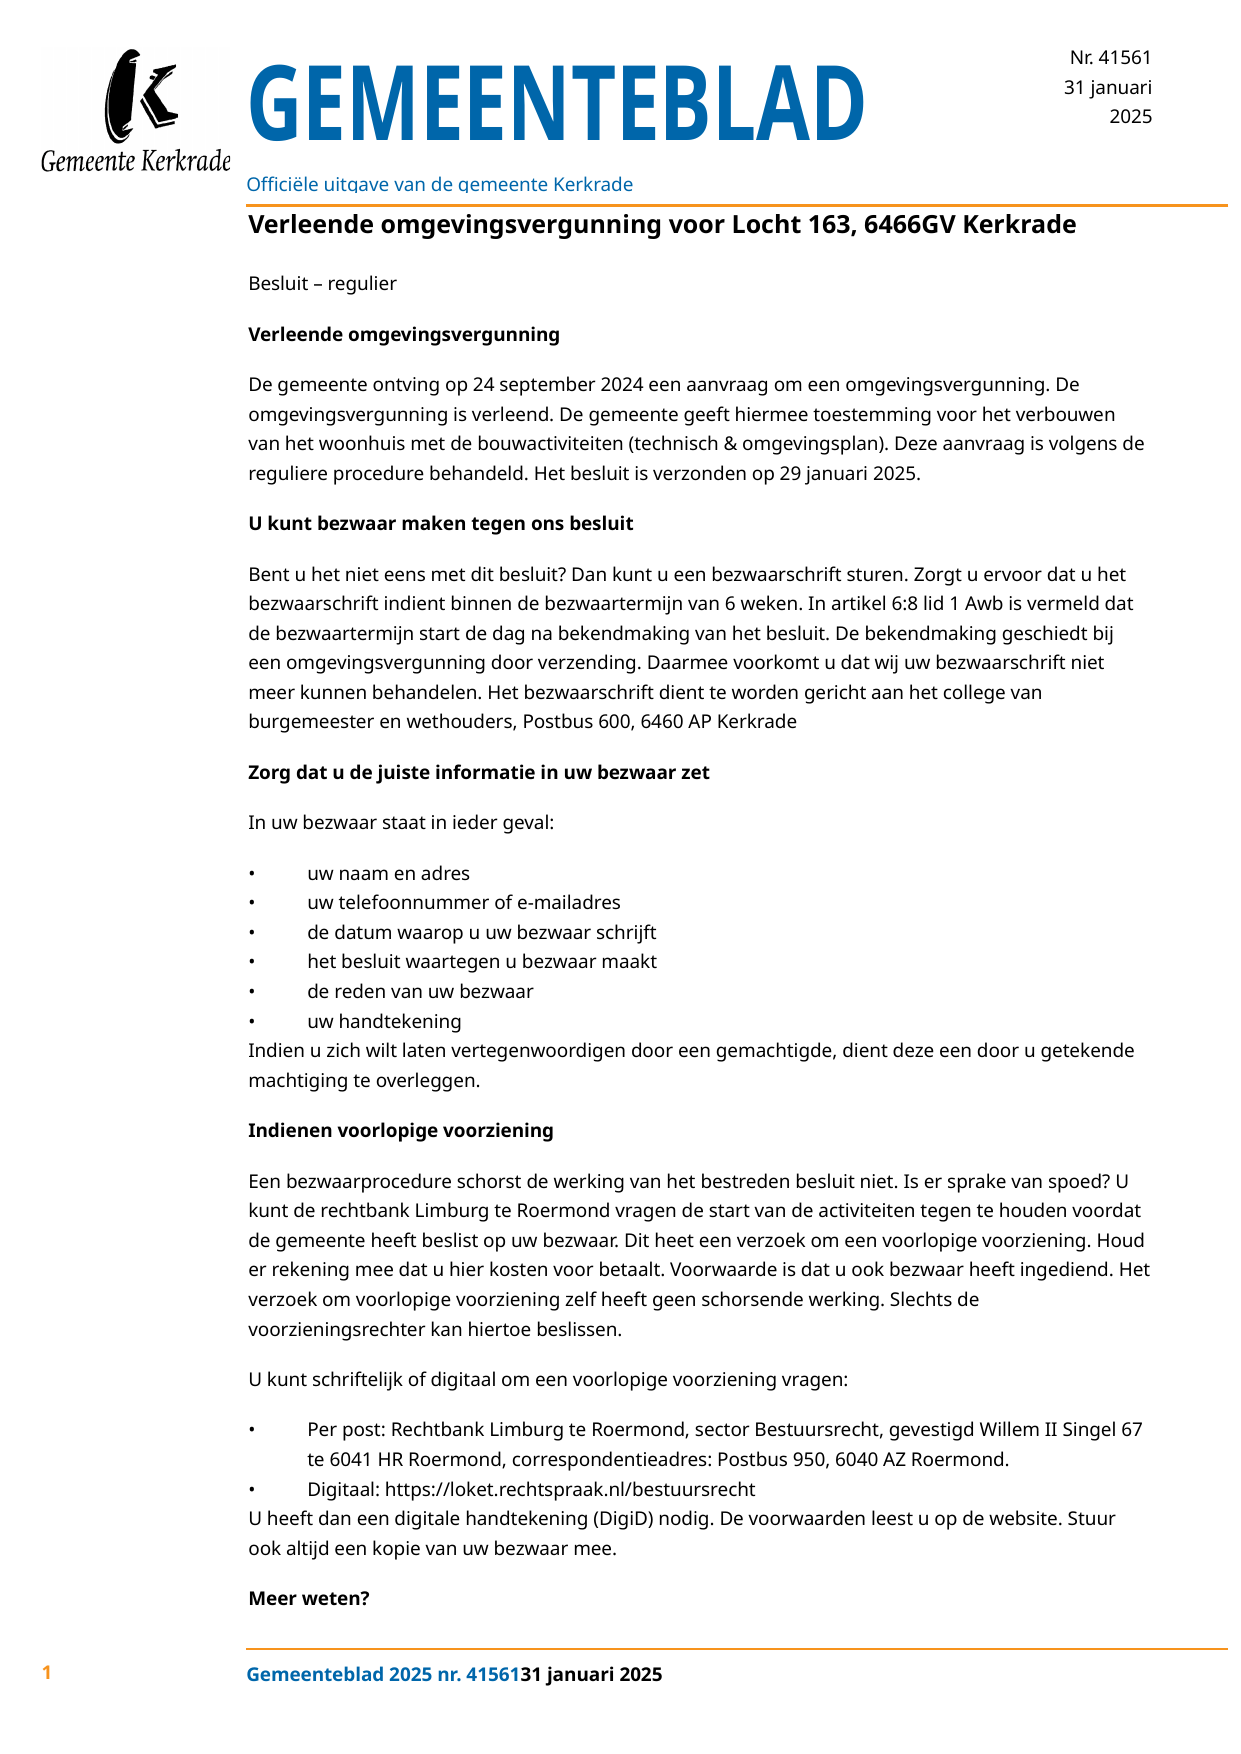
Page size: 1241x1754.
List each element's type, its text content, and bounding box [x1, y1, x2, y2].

text Verleende omgevingsvergunning voor Locht 163, 6466GV Kerkrade [248, 207, 1152, 241]
text Meer weten? [248, 1585, 1152, 1611]
text Indien u zich wilt laten vertegenwoordigen door een gemachtigde, dient deze een door u getekende machtiging te overleggen. [248, 1037, 1152, 1093]
text Indienen voorlopige voorziening [248, 1117, 1152, 1143]
text U kunt schriftelijk of digitaal om een voorlopige voorziening vragen: [248, 1366, 1152, 1392]
text De gemeente ontving op 24 september 2024 een aanvraag om een omgevingsvergunning. De omgevingsvergunning is verleend. De gemeente geeft hiermee toestemming voor het verbouwen van het woonhuis met de bouwactiviteiten (technisch & omgevingsplan). Deze aanvraag is volgens de reguliere procedure behandeld. Het besluit is verzonden op 29 januari 2025. [248, 371, 1152, 486]
list uw handtekening [248, 1008, 1152, 1033]
text Verleende omgevingsvergunning [248, 321, 1152, 346]
list de reden van uw bezwaar [248, 978, 1152, 1004]
list uw naam en adres [248, 860, 1152, 886]
text In uw bezwaar staat in ieder geval: [248, 809, 1152, 835]
text U kunt bezwaar maken tegen ons besluit [248, 510, 1152, 536]
list Digitaal: https://loket.rechtspraak.nl/bestuursrecht [248, 1476, 1152, 1501]
text Zorg dat u de juiste informatie in uw bezwaar zet [248, 759, 1152, 785]
text Besluit – regulier [248, 270, 1152, 296]
list de datum waarop u uw bezwaar schrijft [248, 919, 1152, 945]
list Per post: Rechtbank Limburg te Roermond, sector Bestuursrecht, gevestigd Willem II Singel 67 te 6041 HR Roermond, correspondentieadres: Postbus 950, 6040 AZ Roermond. [248, 1417, 1152, 1472]
text Bent u het niet eens met dit besluit? Dan kunt u een bezwaarschrift sturen. Zorgt u ervoor dat u het bezwaarschrift indient binnen de bezwaartermijn van 6 weken. In artikel 6:8 lid 1 Awb is vermeld dat de bezwaartermijn start de dag na bekendmaking van het besluit. De bekendmaking geschiedt bij een omgevingsvergunning door verzending. Daarmee voorkomt u dat wij uw bezwaarschrift niet meer kunnen behandelen. Het bezwaarschrift dient te worden gericht aan het college van burgemeester en wethouders, Postbus 600, 6460 AP Kerkrade [248, 561, 1152, 734]
picture [41, 47, 231, 172]
list het besluit waartegen u bezwaar maakt [248, 949, 1152, 974]
text Een bezwaarprocedure schorst de werking van het bestreden besluit niet. Is er sprake van spoed? U kunt de rechtbank Limburg te Roermond vragen de start van de activiteiten tegen te houden voordat de gemeente heeft beslist op uw bezwaar. Dit heet een verzoek om een voorlopige voorziening. Houd er rekening mee dat u hier kosten voor betaalt. Voorwaarde is dat u ook bezwaar heeft ingediend. Het verzoek om voorlopige voorziening zelf heeft geen schorsende werking. Slechts de voorzieningsrechter kan hiertoe beslissen. [248, 1168, 1152, 1341]
list uw telefoonnummer of e-mailadres [248, 889, 1152, 915]
text U heeft dan een digitale handtekening (DigiD) nodig. De voorwaarden leest u op de website. Stuur ook altijd een kopie van uw bezwaar mee. [248, 1505, 1152, 1561]
